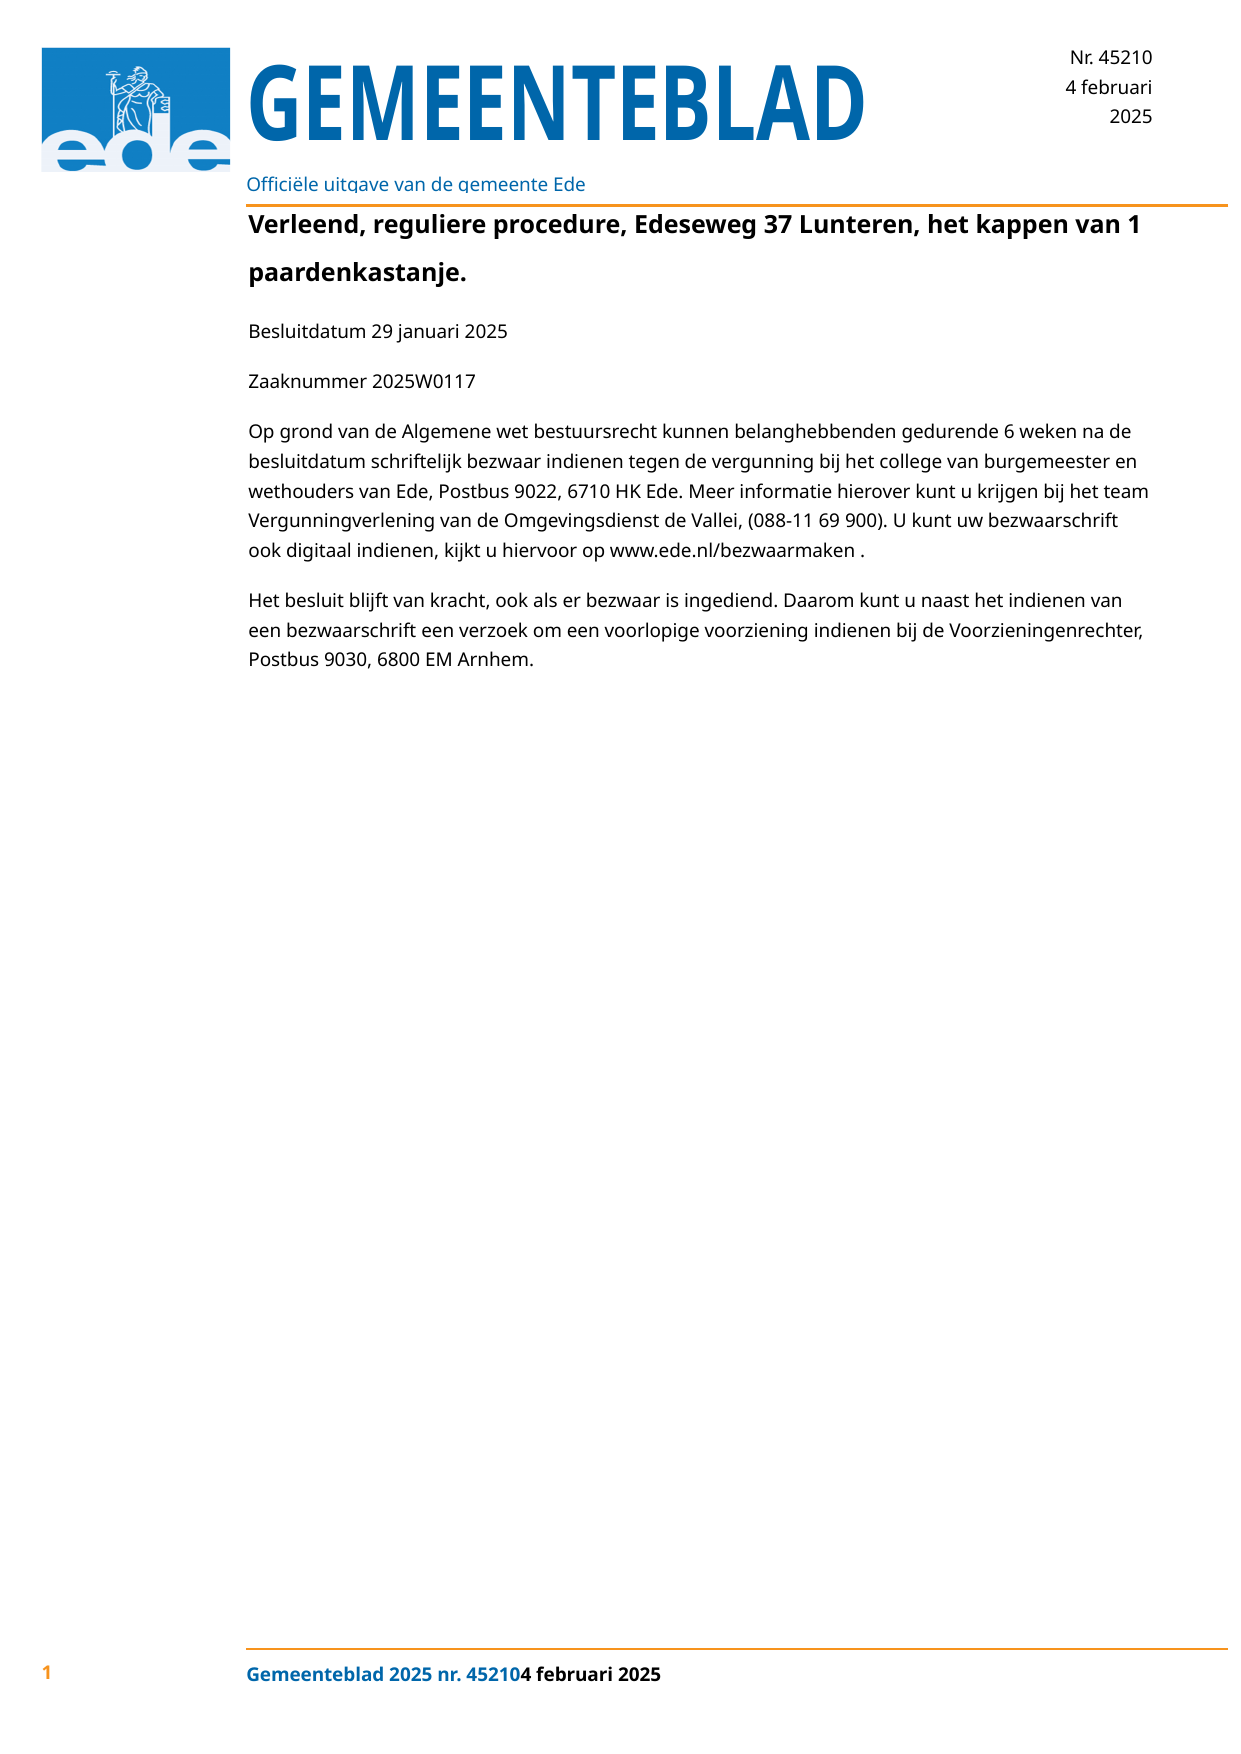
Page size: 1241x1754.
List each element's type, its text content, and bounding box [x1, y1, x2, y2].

text Verleend, reguliere procedure, Edeseweg 37 Lunteren, het kappen van 1 paardenkastanje. [248, 207, 1152, 288]
text Besluitdatum 29 januari 2025 [248, 318, 1152, 344]
picture [41, 47, 231, 172]
text Zaaknummer 2025W0117 [248, 368, 1152, 394]
text Het besluit blijft van kracht, ook als er bezwaar is ingediend. Daarom kunt u naast het indienen van een bezwaarschrift een verzoek om een voorlopige voorziening indienen bij de Voorzieningenrechter, Postbus 9030, 6800 EM Arnhem. [248, 587, 1152, 672]
text Op grond van de Algemene wet bestuursrecht kunnen belanghebbenden gedurende 6 weken na de besluitdatum schriftelijk bezwaar indienen tegen de vergunning bij het college van burgemeester en wethouders van Ede, Postbus 9022, 6710 HK Ede. Meer informatie hierover kunt u krijgen bij het team Vergunningverlening van de Omgevingsdienst de Vallei, (088-11 69 900). U kunt uw bezwaarschrift ook digitaal indienen, kijkt u hiervoor op www.ede.nl/bezwaarmaken . [248, 419, 1152, 563]
